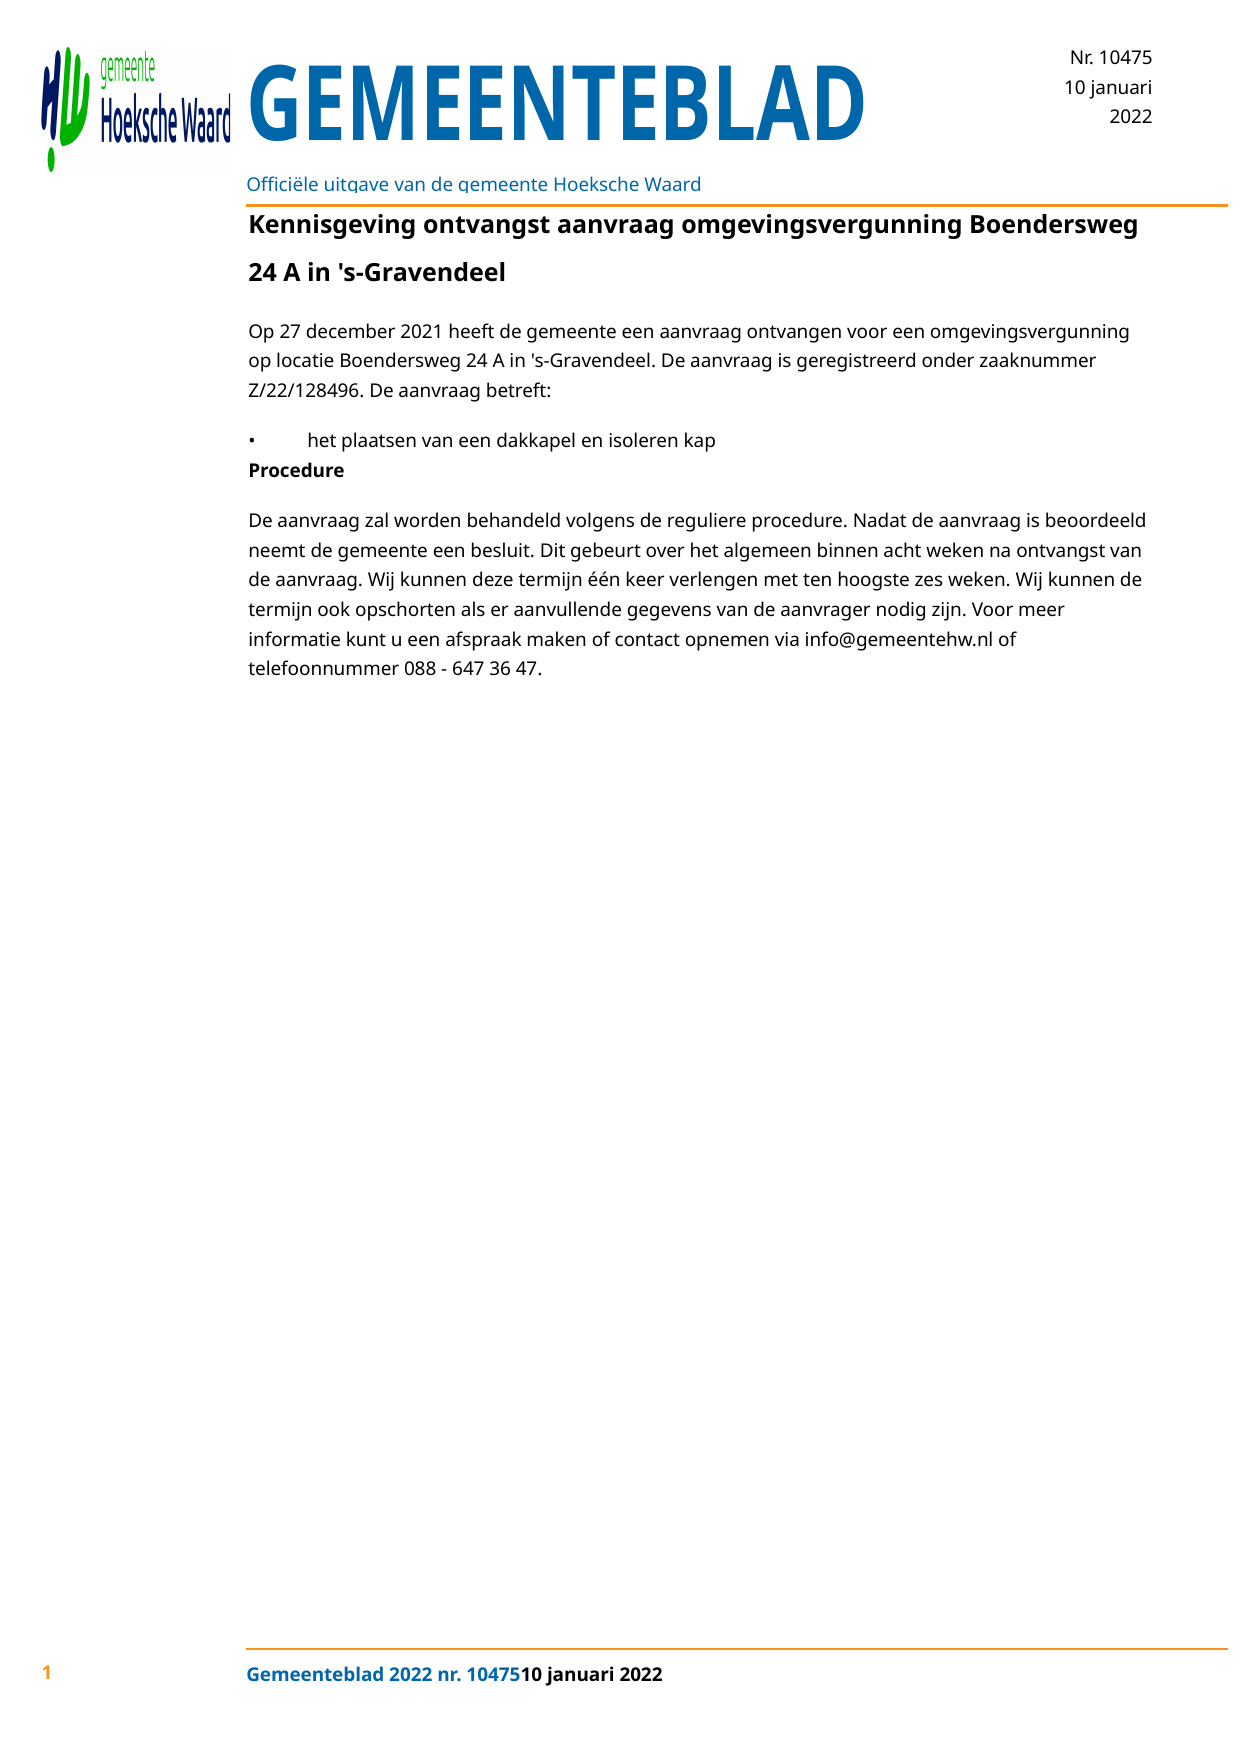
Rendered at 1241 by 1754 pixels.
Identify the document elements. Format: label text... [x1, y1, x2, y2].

text De aanvraag zal worden behandeld volgens de reguliere procedure. Nadat de aanvraag is beoordeeld neemt de gemeente een besluit. Dit gebeurt over het algemeen binnen acht weken na ontvangst van de aanvraag. Wij kunnen deze termijn één keer verlengen met ten hoogste zes weken. Wij kunnen de termijn ook opschorten als er aanvullende gegevens van de aanvrager nodig zijn. Voor meer informatie kunt u een afspraak maken of contact opnemen via info@gemeentehw.nl of telefoonnummer 088 - 647 36 47. [248, 507, 1152, 681]
text Kennisgeving ontvangst aanvraag omgevingsvergunning Boendersweg 24 A in 's-Gravendeel [248, 207, 1152, 288]
text Procedure [248, 457, 1152, 483]
list het plaatsen van een dakkapel en isoleren kap [248, 427, 1152, 453]
picture [41, 47, 231, 172]
text Op 27 december 2021 heeft de gemeente een aanvraag ontvangen voor een omgevingsvergunning op locatie Boendersweg 24 A in 's-Gravendeel. De aanvraag is geregistreerd onder zaaknummer Z/22/128496. De aanvraag betreft: [248, 318, 1152, 403]
